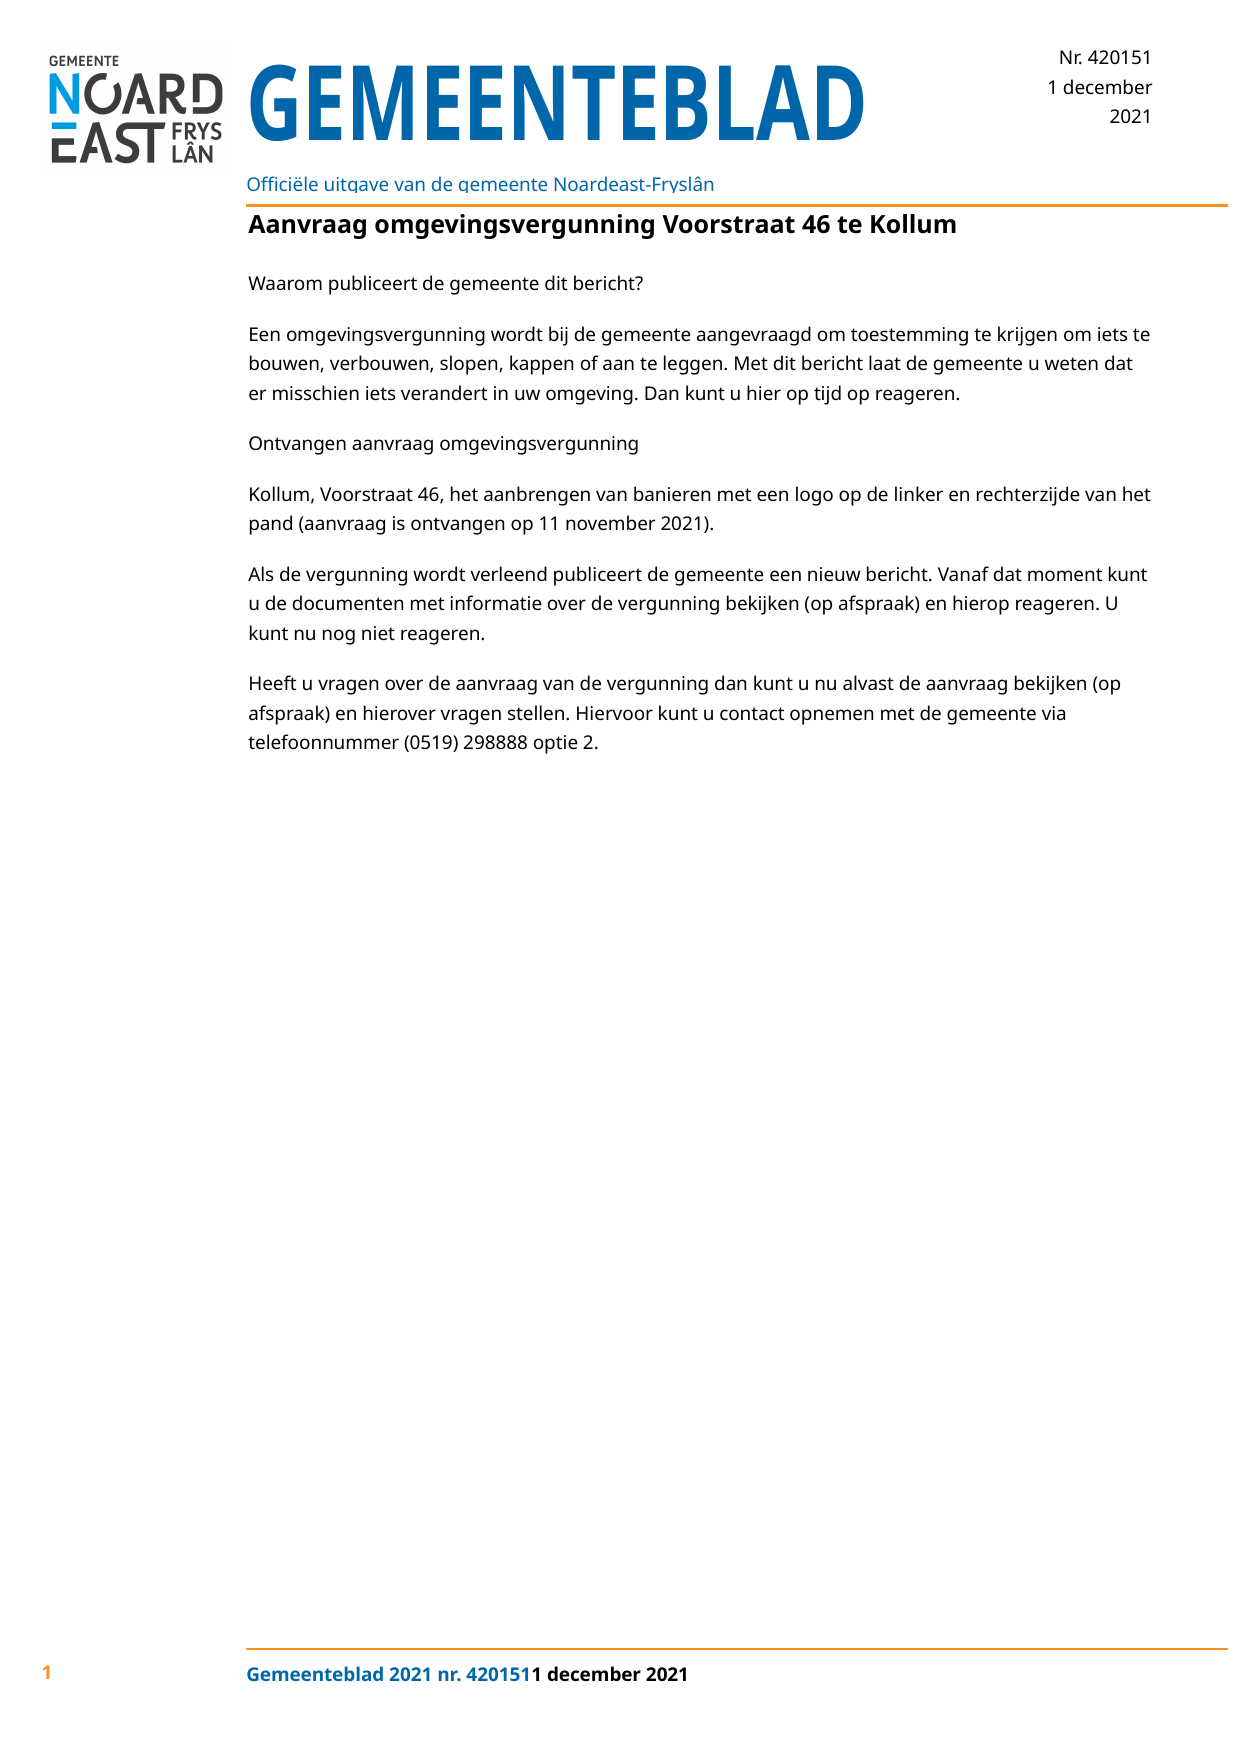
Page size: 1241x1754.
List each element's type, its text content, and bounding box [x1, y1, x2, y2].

text Als de vergunning wordt verleend publiceert de gemeente een nieuw bericht. Vanaf dat moment kunt u de documenten met informatie over de vergunning bekijken (op afspraak) en hierop reageren. U kunt nu nog niet reageren. [248, 561, 1152, 646]
text Een omgevingsvergunning wordt bij de gemeente aangevraagd om toestemming te krijgen om iets te bouwen, verbouwen, slopen, kappen of aan te leggen. Met dit bericht laat de gemeente u weten dat er misschien iets verandert in uw omgeving. Dan kunt u hier op tijd op reageren. [248, 321, 1152, 406]
text Aanvraag omgevingsvergunning Voorstraat 46 te Kollum [248, 207, 1152, 241]
text Waarom publiceert de gemeente dit bericht? [248, 270, 1152, 296]
text Ontvangen aanvraag omgevingsvergunning [248, 430, 1152, 456]
text Kollum, Voorstraat 46, het aanbrengen van banieren met een logo op de linker en rechterzijde van het pand (aanvraag is ontvangen op 11 november 2021). [248, 481, 1152, 536]
picture [41, 47, 231, 172]
text Heeft u vragen over de aanvraag van de vergunning dan kunt u nu alvast de aanvraag bekijken (op afspraak) en hierover vragen stellen. Hiervoor kunt u contact opnemen met de gemeente via telefoonnummer (0519) 298888 optie 2. [248, 670, 1152, 755]
